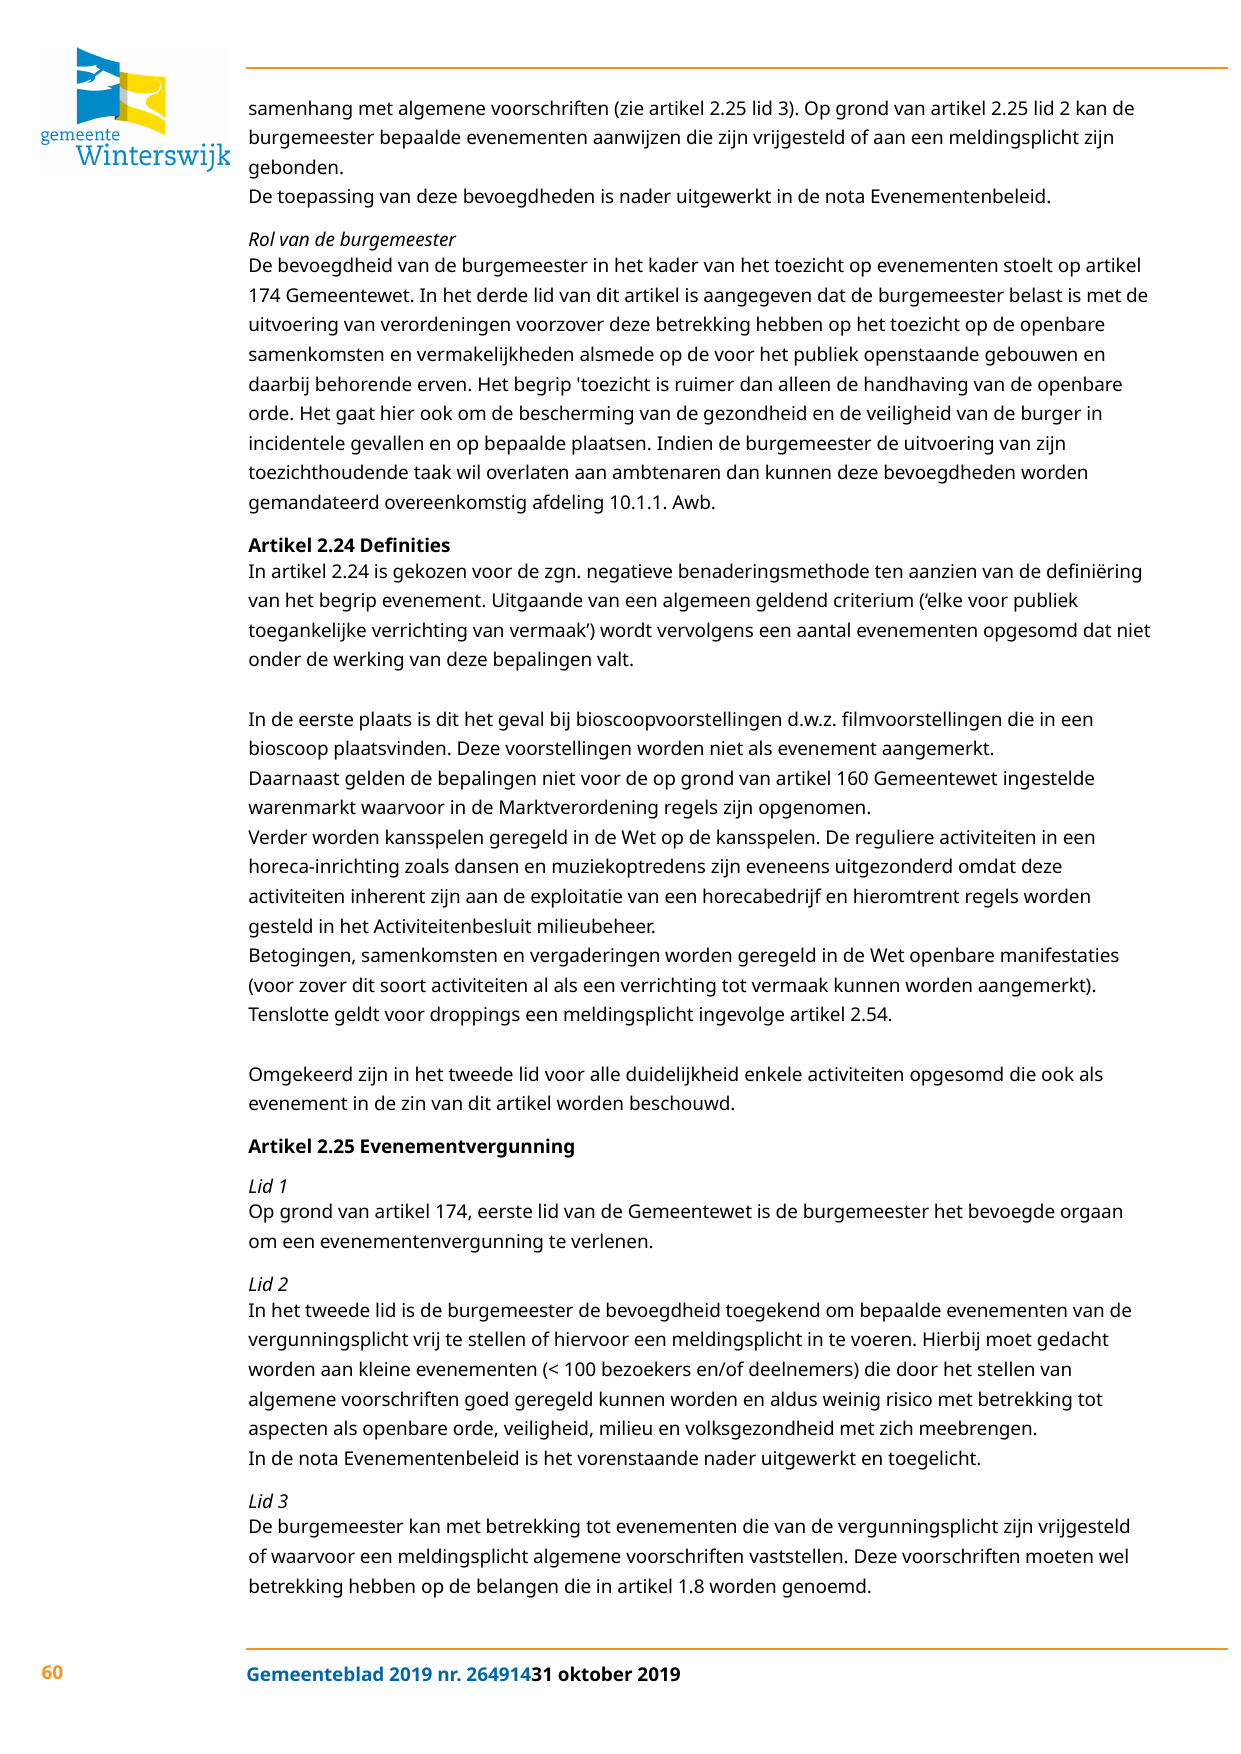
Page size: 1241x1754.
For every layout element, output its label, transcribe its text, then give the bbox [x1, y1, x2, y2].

text In de eerste plaats is dit het geval bij bioscoopvoorstellingen d.w.z. filmvoorstellingen die in een bioscoop plaatsvinden. Deze voorstellingen worden niet als evenement aangemerkt. [248, 706, 1152, 761]
text Omgekeerd zijn in het tweede lid voor alle duidelijkheid enkele activiteiten opgesomd die ook als evenement in de zin van dit artikel worden beschouwd. [248, 1061, 1152, 1116]
text Verder worden kansspelen geregeld in de Wet op de kansspelen. De reguliere activiteiten in een horeca-inrichting zoals dansen en muziekoptredens zijn eveneens uitgezonderd omdat deze activiteiten inherent zijn aan de exploitatie van een horecabedrijf en hieromtrent regels worden gesteld in het Activiteitenbesluit milieubeheer. [248, 824, 1152, 939]
text samenhang met algemene voorschriften (zie artikel 2.25 lid 3). Op grond van artikel 2.25 lid 2 kan de burgemeester bepaalde evenementen aanwijzen die zijn vrijgesteld of aan een meldingsplicht zijn gebonden. [248, 95, 1152, 180]
text Artikel 2.25 Evenementvergunning [248, 1133, 1152, 1159]
text Op grond van artikel 174, eerste lid van de Gemeentewet is de burgemeester het bevoegde orgaan om een evenementenvergunning te verlenen. [248, 1198, 1152, 1254]
text De toepassing van deze bevoegdheden is nader uitgewerkt in de nota Evenementenbeleid. [248, 183, 1152, 209]
text De bevoegdheid van de burgemeester in het kader van het toezicht op evenementen stoelt op artikel 174 Gemeentewet. In het derde lid van dit artikel is aangegeven dat de burgemeester belast is met de uitvoering van verordeningen voorzover deze betrekking hebben op het toezicht op de openbare samenkomsten en vermakelijkheden alsmede op de voor het publiek openstaande gebouwen en daarbij behorende erven. Het begrip 'toezicht is ruimer dan alleen de handhaving van de openbare orde. Het gaat hier ook om de bescherming van de gezondheid en de veiligheid van de burger in incidentele gevallen en op bepaalde plaatsen. Indien de burgemeester de uitvoering van zijn toezichthoudende taak wil overlaten aan ambtenaren dan kunnen deze bevoegdheden worden gemandateerd overeenkomstig afdeling 10.1.1. Awb. [248, 252, 1152, 515]
text Lid 3 [248, 1488, 1152, 1514]
text De burgemeester kan met betrekking tot evenementen die van de vergunningsplicht zijn vrijgesteld of waarvoor een meldingsplicht algemene voorschriften vaststellen. Deze voorschriften moeten wel betrekking hebben op de belangen die in artikel 1.8 worden genoemd. [248, 1514, 1152, 1599]
picture [41, 47, 231, 172]
text In artikel 2.24 is gekozen voor de zgn. negatieve benaderingsmethode ten aanzien van de definiëring van het begrip evenement. Uitgaande van een algemeen geldend criterium (‘elke voor publiek toegankelijke verrichting van vermaak’) wordt vervolgens een aantal evenementen opgesomd dat niet onder de werking van deze bepalingen valt. [248, 558, 1152, 672]
text Lid 1 [248, 1173, 1152, 1198]
text Daarnaast gelden de bepalingen niet voor de op grond van artikel 160 Gemeentewet ingestelde warenmarkt waarvoor in de Marktverordening regels zijn opgenomen. [248, 765, 1152, 820]
text In het tweede lid is de burgemeester de bevoegdheid toegekend om bepaalde evenementen van de vergunningsplicht vrij te stellen of hiervoor een meldingsplicht in te voeren. Hierbij moet gedacht worden aan kleine evenementen (< 100 bezoekers en/of deelnemers) die door het stellen van algemene voorschriften goed geregeld kunnen worden en aldus weinig risico met betrekking tot aspecten als openbare orde, veiligheid, milieu en volksgezondheid met zich meebrengen. [248, 1297, 1152, 1441]
text In de nota Evenementenbeleid is het vorenstaande nader uitgewerkt en toegelicht. [248, 1445, 1152, 1471]
text Lid 2 [248, 1271, 1152, 1297]
text Betogingen, samenkomsten en vergaderingen worden geregeld in de Wet openbare manifestaties (voor zover dit soort activiteiten al als een verrichting tot vermaak kunnen worden aangemerkt). Tenslotte geldt voor droppings een meldingsplicht ingevolge artikel 2.54. [248, 942, 1152, 1027]
text Artikel 2.24 Definities [248, 532, 1152, 558]
picture [225, 153, 231, 162]
text Rol van de burgemeester [248, 227, 1152, 252]
